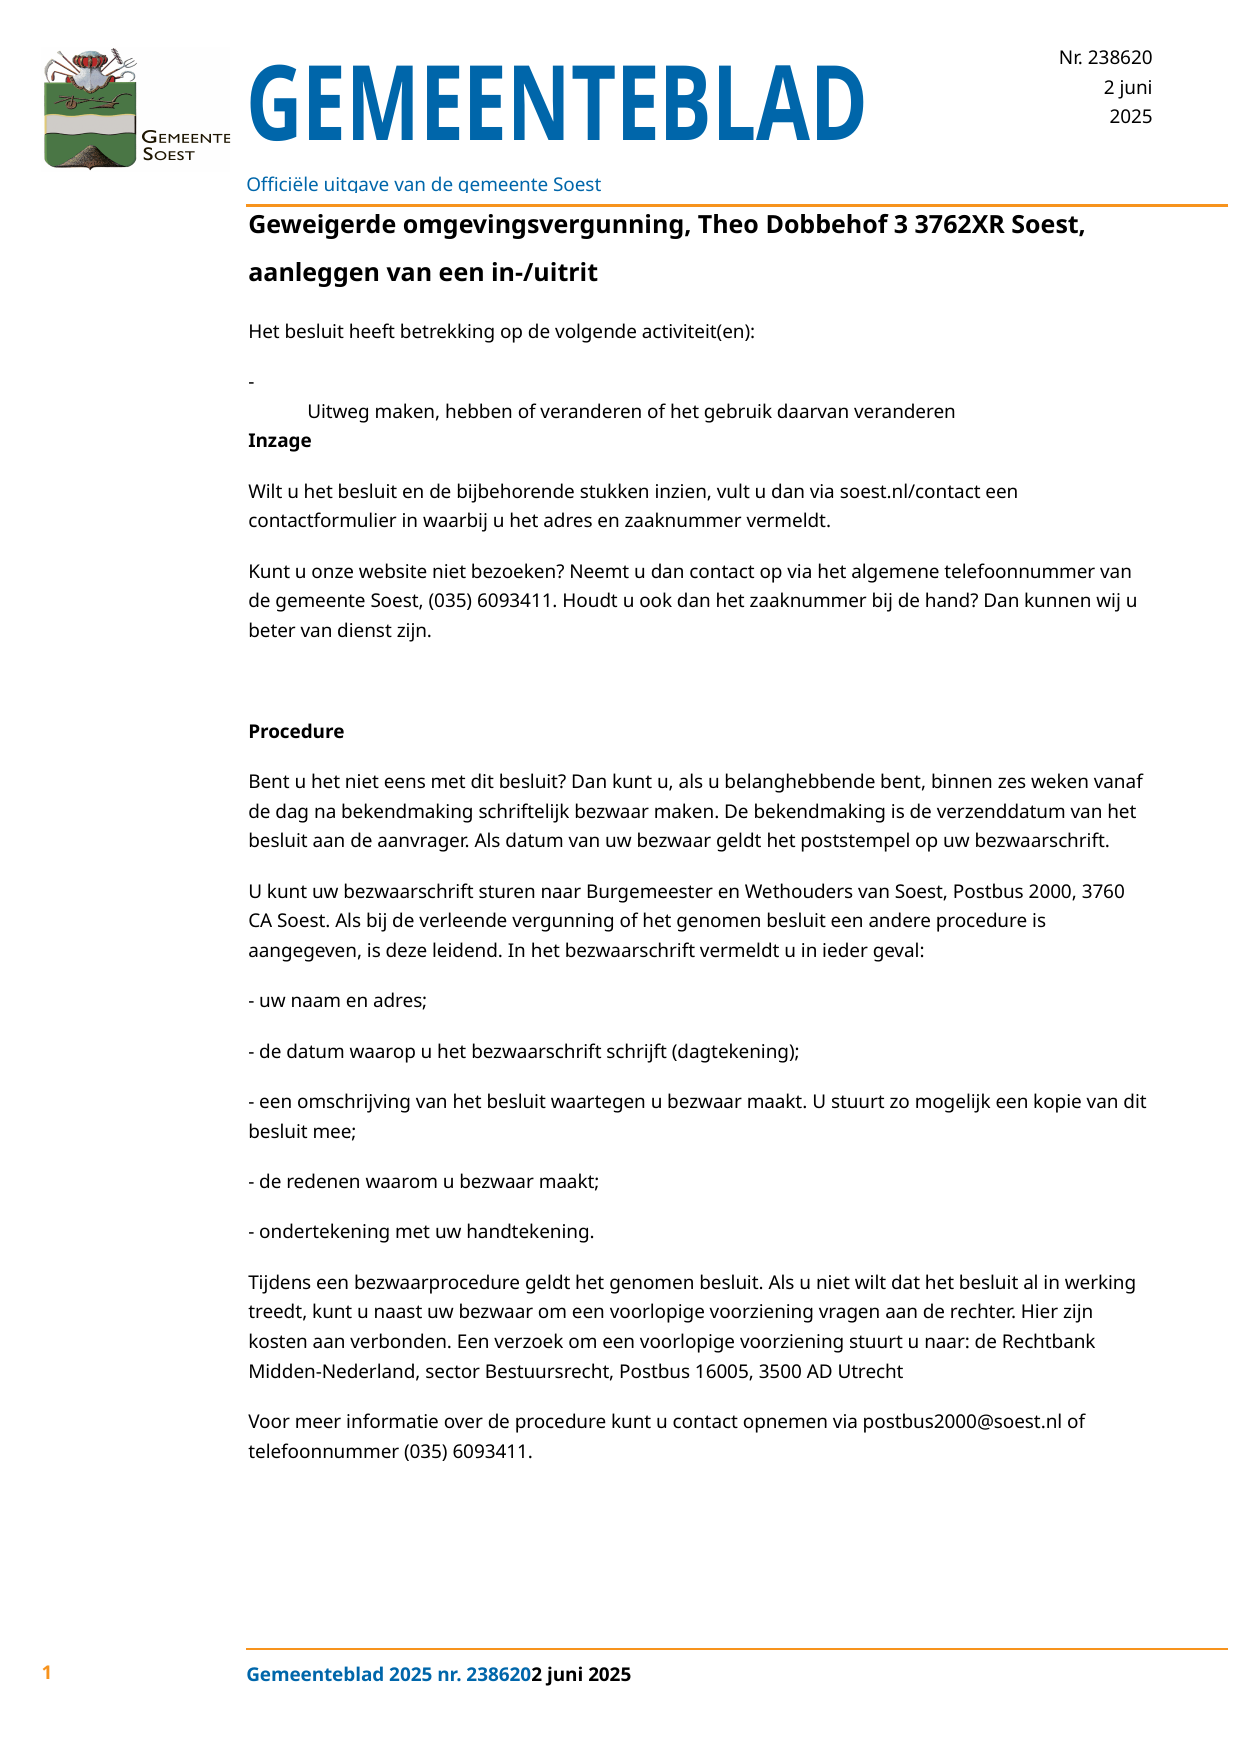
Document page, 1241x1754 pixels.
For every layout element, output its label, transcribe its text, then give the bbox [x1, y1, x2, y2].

text - een omschrijving van het besluit waartegen u bezwaar maakt. U stuurt zo mogelijk een kopie van dit besluit mee; [248, 1088, 1152, 1144]
text U kunt uw bezwaarschrift sturen naar Burgemeester en Wethouders van Soest, Postbus 2000, 3760 CA Soest. Als bij de verleende vergunning of het genomen besluit een andere procedure is aangegeven, is deze leidend. In het bezwaarschrift vermeldt u in ieder geval: [248, 878, 1152, 963]
text - de redenen waarom u bezwaar maakt; [248, 1168, 1152, 1194]
text Het besluit heeft betrekking op de volgende activiteit(en): [248, 318, 1152, 344]
text Geweigerde omgevingsvergunning, Theo Dobbehof 3 3762XR Soest, aanleggen van een in-/uitrit [248, 207, 1152, 288]
text Voor meer informatie over de procedure kunt u contact opnemen via postbus2000@soest.nl of telefoonnummer (035) 6093411. [248, 1408, 1152, 1464]
text Inzage [248, 427, 1152, 453]
text - uw naam en adres; [248, 987, 1152, 1013]
text Procedure [248, 718, 1152, 744]
list Uitweg maken, hebben of veranderen of het gebruik daarvan veranderen [248, 398, 1152, 424]
text Tijdens een bezwaarprocedure geldt het genomen besluit. Als u niet wilt dat het besluit al in werking treedt, kunt u naast uw bezwaar om een voorlopige voorziening vragen aan de rechter. Hier zijn kosten aan verbonden. Een verzoek om een voorlopige voorziening stuurt u naar: de Rechtbank Midden-Nederland, sector Bestuursrecht, Postbus 16005, 3500 AD Utrecht [248, 1269, 1152, 1384]
text Kunt u onze website niet bezoeken? Neemt u dan contact op via het algemene telefoonnummer van de gemeente Soest, (035) 6093411. Houdt u ook dan het zaaknummer bij de hand? Dan kunnen wij u beter van dienst zijn. [248, 558, 1152, 643]
text Wilt u het besluit en de bijbehorende stukken inzien, vult u dan via soest.nl/contact een contactformulier in waarbij u het adres en zaaknummer vermeldt. [248, 478, 1152, 533]
text Bent u het niet eens met dit besluit? Dan kunt u, als u belanghebbende bent, binnen zes weken vanaf de dag na bekendmaking schriftelijk bezwaar maken. De bekendmaking is de verzenddatum van het besluit aan de aanvrager. Als datum van uw bezwaar geldt het poststempel op uw bezwaarschrift. [248, 768, 1152, 853]
text - ondertekening met uw handtekening. [248, 1219, 1152, 1244]
text - de datum waarop u het bezwaarschrift schrijft (dagtekening); [248, 1038, 1152, 1064]
picture [41, 47, 231, 172]
